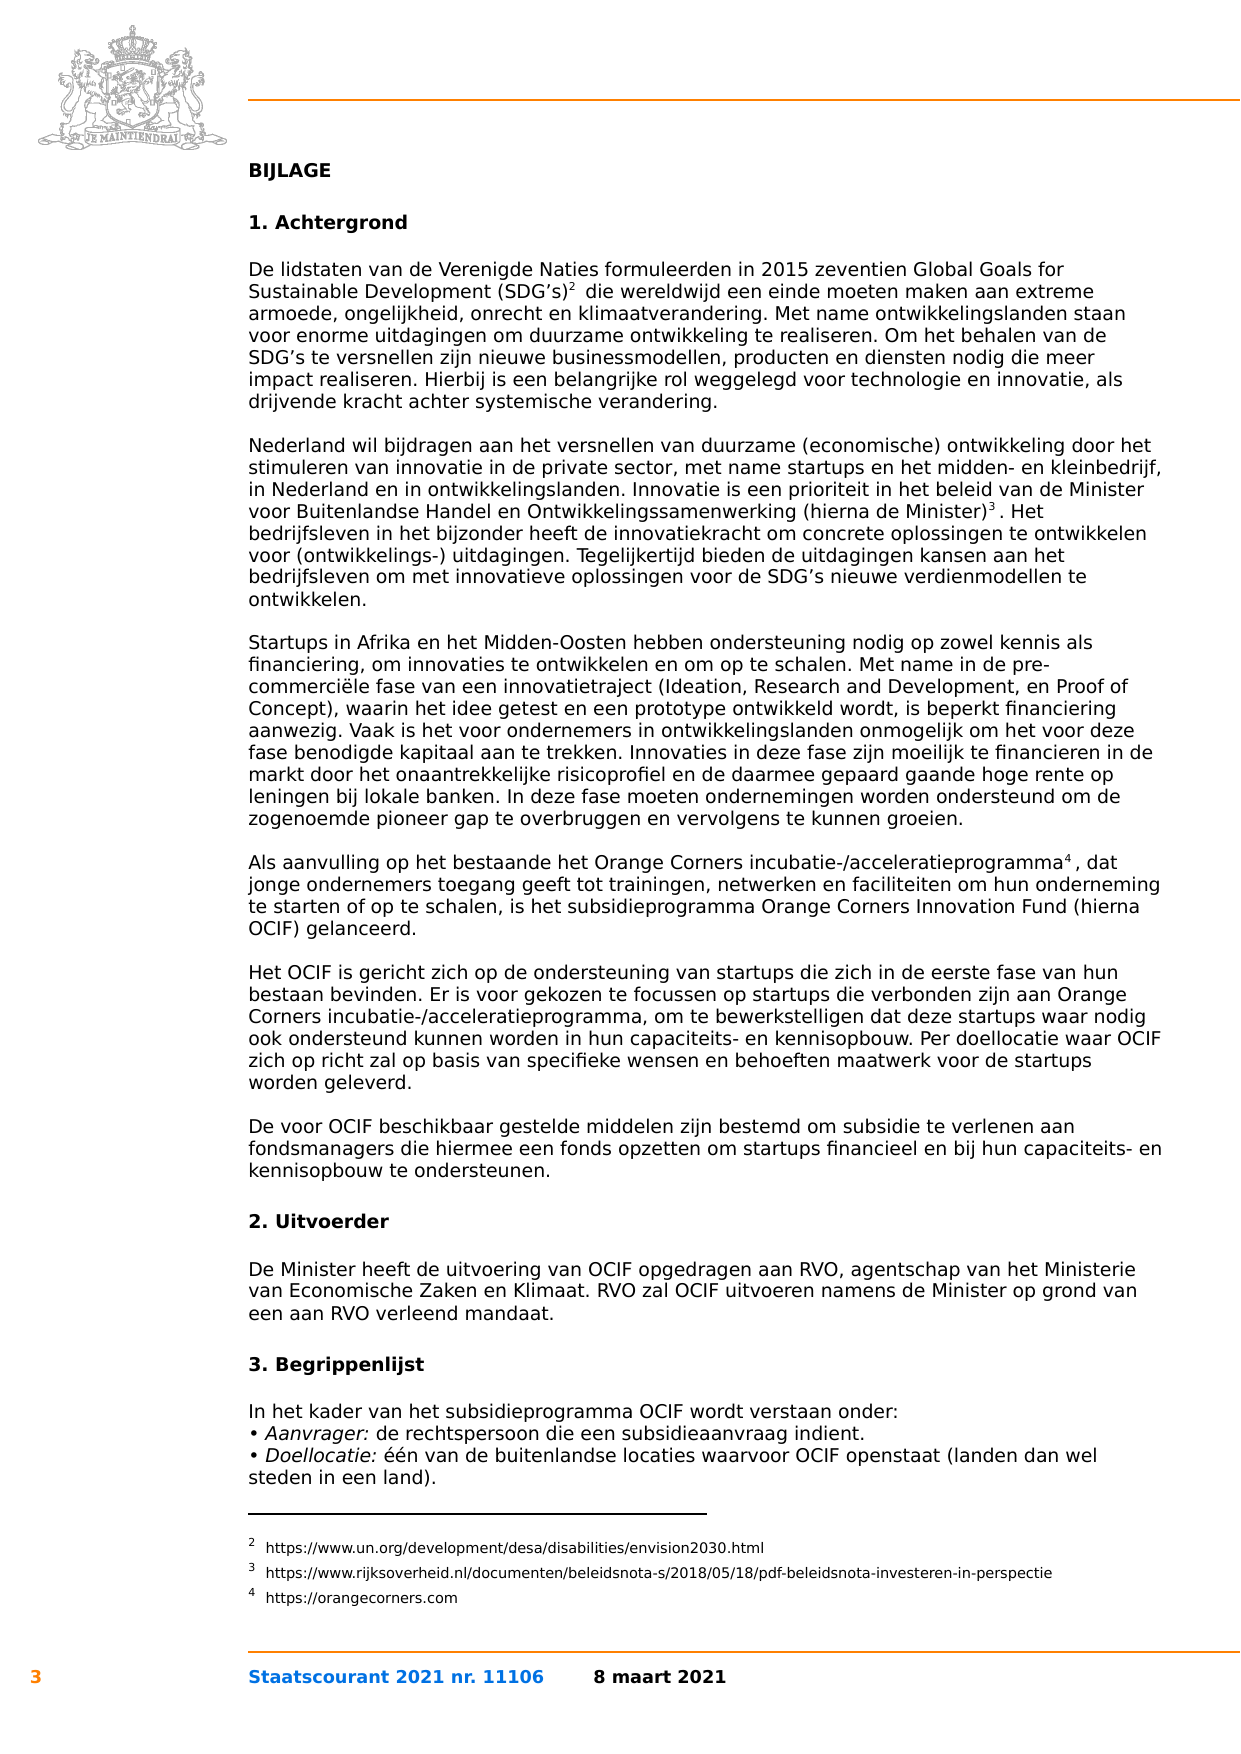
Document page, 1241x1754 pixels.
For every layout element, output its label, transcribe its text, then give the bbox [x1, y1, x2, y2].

text • Aanvrager: de rechtspersoon die een subsidieaanvraag indient. [248, 1423, 1163, 1445]
text https://orangecorners.com [248, 1586, 1163, 1608]
subtitle 1. Achtergrond [248, 212, 1163, 234]
text De Minister heeft de uitvoering van OCIF opgedragen aan RVO, agentschap van het Ministerie van Economische Zaken en Klimaat. RVO zal OCIF uitvoeren namens de Minister op grond van een aan RVO verleend mandaat. [248, 1258, 1163, 1324]
text Het OCIF is gericht zich op de ondersteuning van startups die zich in de eerste fase van hun bestaan bevinden. Er is voor gekozen te focussen op startups die verbonden zijn aan Orange Corners incubatie-/acceleratieprogramma, om te bewerkstelligen dat deze startups waar nodig ook ondersteund kunnen worden in hun capaciteits- en kennisopbouw. Per doellocatie waar OCIF zich op richt zal op basis van specifieke wensen en behoeften maatwerk voor de startups worden geleverd. [248, 962, 1163, 1094]
text De lidstaten van de Verenigde Naties formuleerden in 2015 zeventien Global Goals for Sustainable Development (SDG’s) die wereldwijd een einde moeten maken aan extreme armoede, ongelijkheid, onrecht en klimaatverandering. Met name ontwikkelingslanden staan voor enorme uitdagingen om duurzame ontwikkeling te realiseren. Om het behalen van de SDG’s te versnellen zijn nieuwe businessmodellen, producten en diensten nodig die meer impact realiseren. Hierbij is een belangrijke rol weggelegd voor technologie en innovatie, als drijvende kracht achter systemische verandering. [248, 259, 1163, 413]
text In het kader van het subsidieprogramma OCIF wordt verstaan onder: [248, 1401, 1163, 1423]
picture [38, 25, 227, 150]
text https://www.rijksoverheid.nl/documenten/beleidsnota-s/2018/05/18/pdf-beleidsnota-investeren-in-perspectie [248, 1561, 1163, 1583]
subtitle 2. Uitvoerder [248, 1211, 1163, 1233]
text https://www.un.org/development/desa/disabilities/envision2030.html [248, 1536, 1163, 1558]
subtitle BIJLAGE [248, 160, 1163, 182]
text • Doellocatie: één van de buitenlandse locaties waarvoor OCIF openstaat (landen dan wel steden in een land). [248, 1445, 1163, 1489]
text Nederland wil bijdragen aan het versnellen van duurzame (economische) ontwikkeling door het stimuleren van innovatie in de private sector, met name startups en het midden- en kleinbedrijf, in Nederland en in ontwikkelingslanden. Innovatie is een prioriteit in het beleid van de Minister voor Buitenlandse Handel en Ontwikkelingssamenwerking (hierna de Minister). Het bedrijfsleven in het bijzonder heeft de innovatiekracht om concrete oplossingen te ontwikkelen voor (ontwikkelings-) uitdagingen. Tegelijkertijd bieden de uitdagingen kansen aan het bedrijfsleven om met innovatieve oplossingen voor de SDG’s nieuwe verdienmodellen te ontwikkelen. [248, 434, 1163, 610]
text Als aanvulling op het bestaande het Orange Corners incubatie-/acceleratieprogramma, dat jonge ondernemers toegang geeft tot trainingen, netwerken en faciliteiten om hun onderneming te starten of op te schalen, is het subsidieprogramma Orange Corners Innovation Fund (hierna OCIF) gelanceerd. [248, 852, 1163, 940]
text Startups in Afrika en het Midden-Oosten hebben ondersteuning nodig op zowel kennis als financiering, om innovaties te ontwikkelen en om op te schalen. Met name in de pre-commerciële fase van een innovatietraject (Ideation, Research and Development, en Proof of Concept), waarin het idee getest en een prototype ontwikkeld wordt, is beperkt financiering aanwezig. Vaak is het voor ondernemers in ontwikkelingslanden onmogelijk om het voor deze fase benodigde kapitaal aan te trekken. Innovaties in deze fase zijn moeilijk te financieren in de markt door het onaantrekkelijke risicoprofiel en de daarmee gepaard gaande hoge rente op leningen bij lokale banken. In deze fase moeten ondernemingen worden ondersteund om de zogenoemde pioneer gap te overbruggen en vervolgens te kunnen groeien. [248, 632, 1163, 830]
text De voor OCIF beschikbaar gestelde middelen zijn bestemd om subsidie te verlenen aan fondsmanagers die hiermee een fonds opzetten om startups financieel en bij hun capaciteits- en kennisopbouw te ondersteunen. [248, 1116, 1163, 1181]
subtitle 3. Begrippenlijst [248, 1354, 1163, 1376]
